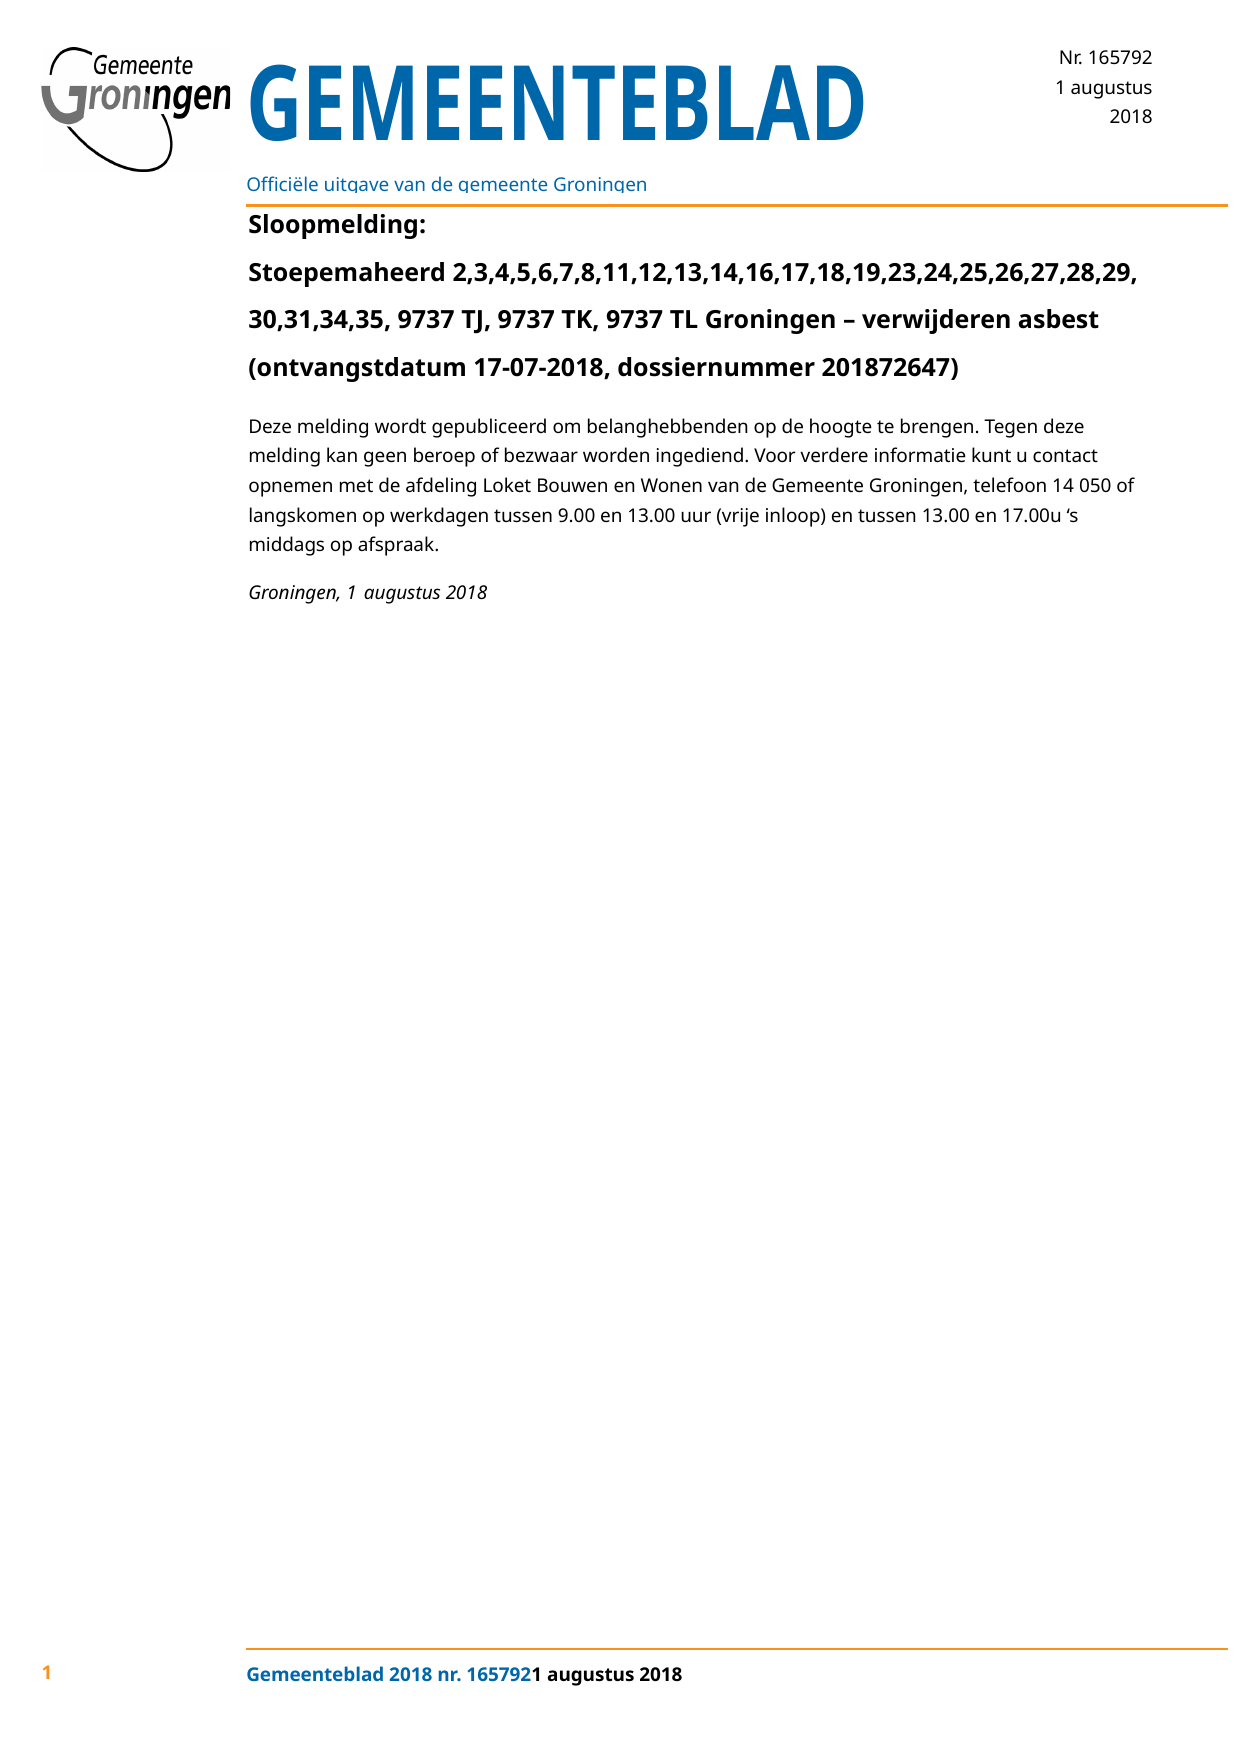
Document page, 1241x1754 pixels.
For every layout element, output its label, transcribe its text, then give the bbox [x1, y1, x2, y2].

text Deze melding wordt gepubliceerd om belanghebbenden op de hoogte te brengen. Tegen deze melding kan geen beroep of bezwaar worden ingediend. Voor verdere informatie kunt u contact opnemen met de afdeling Loket Bouwen en Wonen van de Gemeente Groningen, telefoon 14 050 of langskomen op werkdagen tussen 9.00 en 13.00 uur (vrije inloop) en tussen 13.00 en 17.00u ‘s middags op afspraak. [248, 413, 1152, 557]
text Groningen, 1 augustus 2018 [248, 579, 1152, 605]
text Sloopmelding: Stoepemaheerd 2,3,4,5,6,7,8,11,12,13,14,16,17,18,19,23,24,25,26,27,28,29,30,31,34,35, 9737 TJ, 9737 TK, 9737 TL Groningen – verwijderen asbest (ontvangstdatum 17-07-2018, dossiernummer 201872647) [248, 207, 1152, 384]
picture [41, 47, 231, 172]
